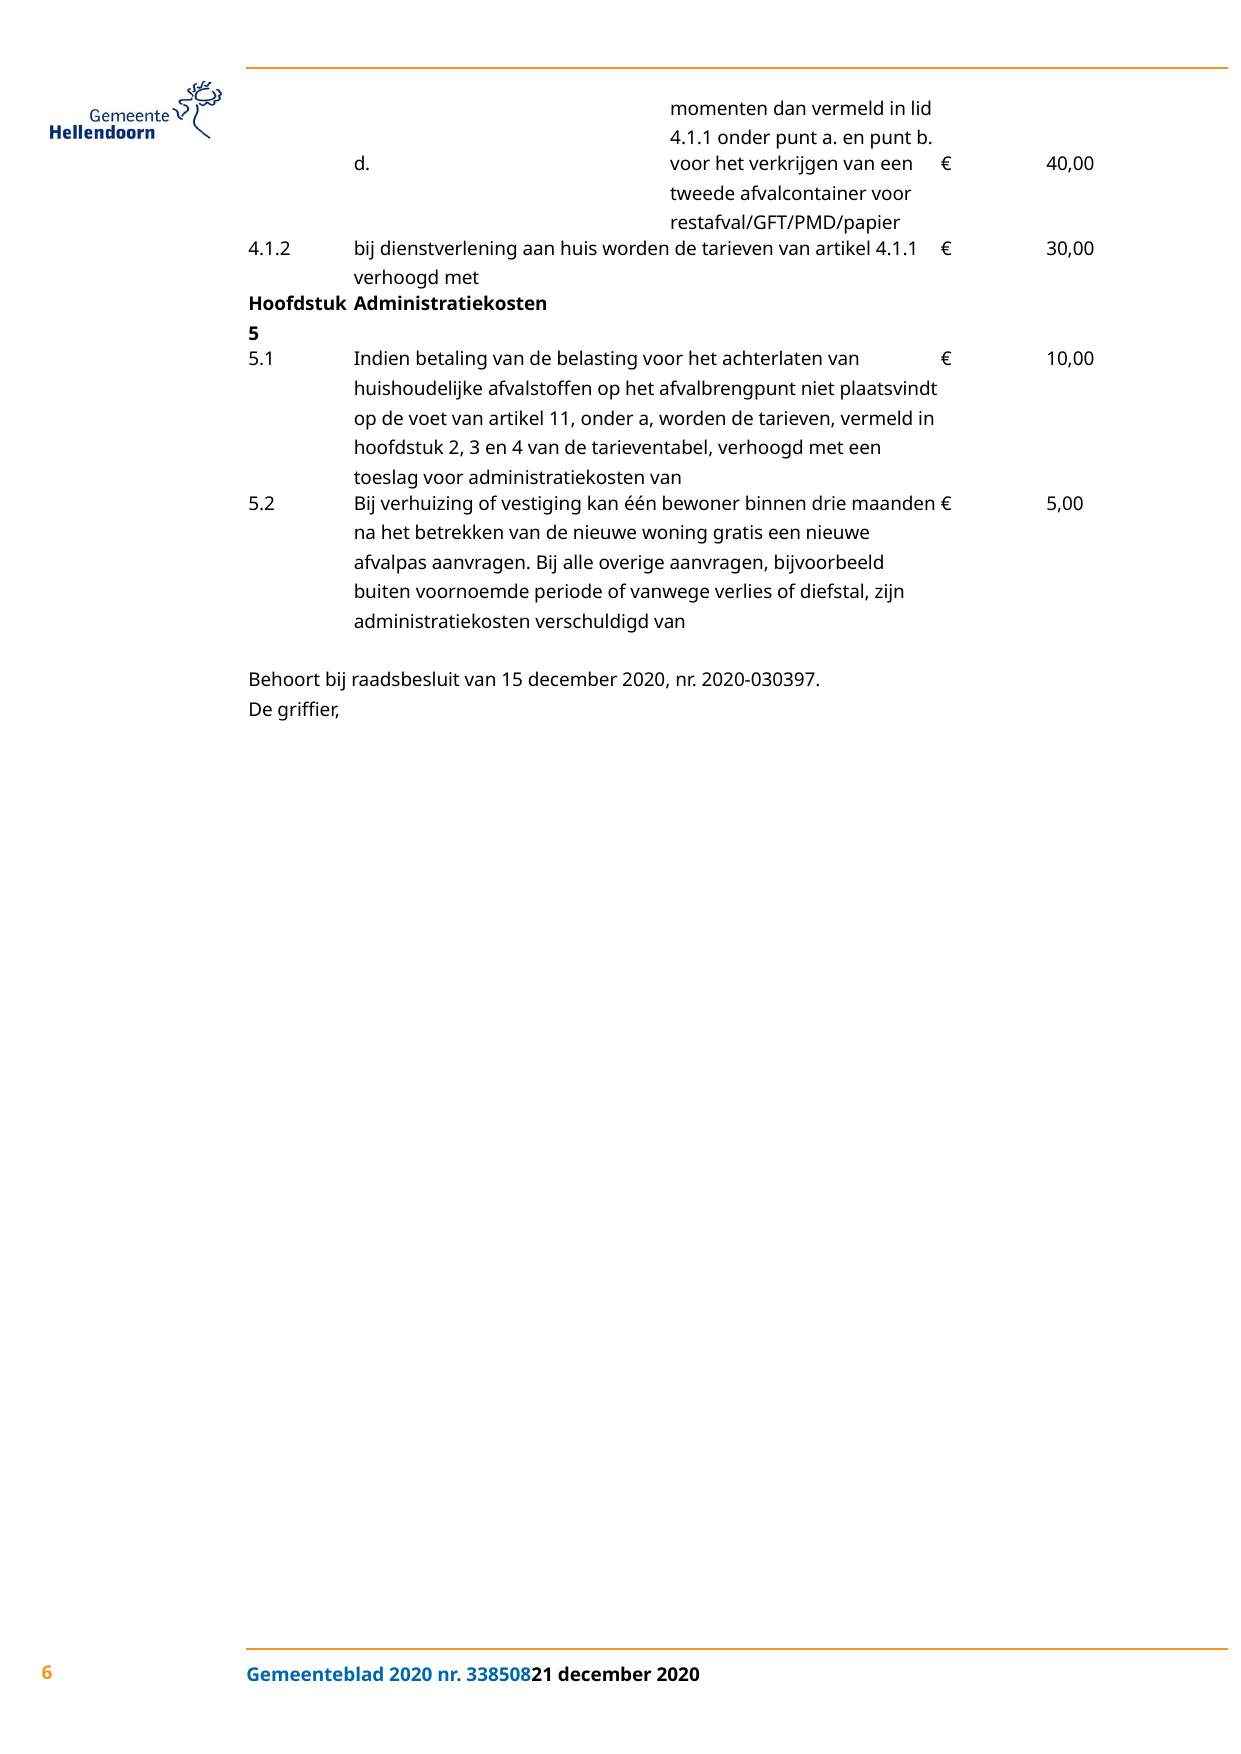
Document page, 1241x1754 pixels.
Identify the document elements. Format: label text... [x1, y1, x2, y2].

table_cell [941, 95, 1046, 150]
table_cell [1046, 95, 1152, 150]
table_cell d. [354, 150, 670, 235]
table_cell [248, 95, 353, 150]
table_cell 30,00 [1046, 235, 1152, 290]
table_cell Indien betaling van de belasting voor het achterlaten van huishoudelijke afvalstoffen op het afvalbrengpunt niet plaatsvindt op de voet van artikel 11, onder a, worden de tarieven, vermeld in hoofdstuk 2, 3 en 4 van de tarieventabel, verhoogd met een toeslag voor administratiekosten van [354, 346, 941, 490]
table_cell 5.2 [248, 490, 353, 634]
table_cell € [941, 235, 1046, 290]
table_cell 4.1.2 [248, 235, 353, 290]
table_cell 10,00 [1046, 346, 1152, 490]
table_cell Administratiekosten [354, 290, 941, 346]
table_cell 40,00 [1046, 150, 1152, 235]
table_cell [1046, 290, 1152, 346]
table_cell 5,00 [1046, 490, 1152, 634]
text Behoort bij raadsbesluit van 15 december 2020, nr. 2020-030397. [248, 667, 1152, 692]
table_cell Hoofdstuk 5 [248, 290, 353, 346]
table_cell [248, 150, 353, 235]
table_cell [941, 290, 1046, 346]
table_cell € [941, 150, 1046, 235]
table_cell [354, 95, 670, 150]
table_cell € [941, 490, 1046, 634]
text De griffier, [248, 696, 1152, 722]
table_cell bij dienstverlening aan huis worden de tarieven van artikel 4.1.1 verhoogd met [354, 235, 941, 290]
table_cell € [941, 346, 1046, 490]
table_cell momenten dan vermeld in lid 4.1.1 onder punt a. en punt b. [670, 95, 941, 150]
table_cell voor het verkrijgen van een tweede afvalcontainer voor restafval/GFT/PMD/papier [670, 150, 941, 235]
table_cell 5.1 [248, 346, 353, 490]
picture [41, 47, 231, 172]
table_cell Bij verhuizing of vestiging kan één bewoner binnen drie maanden na het betrekken van de nieuwe woning gratis een nieuwe afvalpas aanvragen. Bij alle overige aanvragen, bijvoorbeeld buiten voornoemde periode of vanwege verlies of diefstal, zijn administratiekosten verschuldigd van [354, 490, 941, 634]
